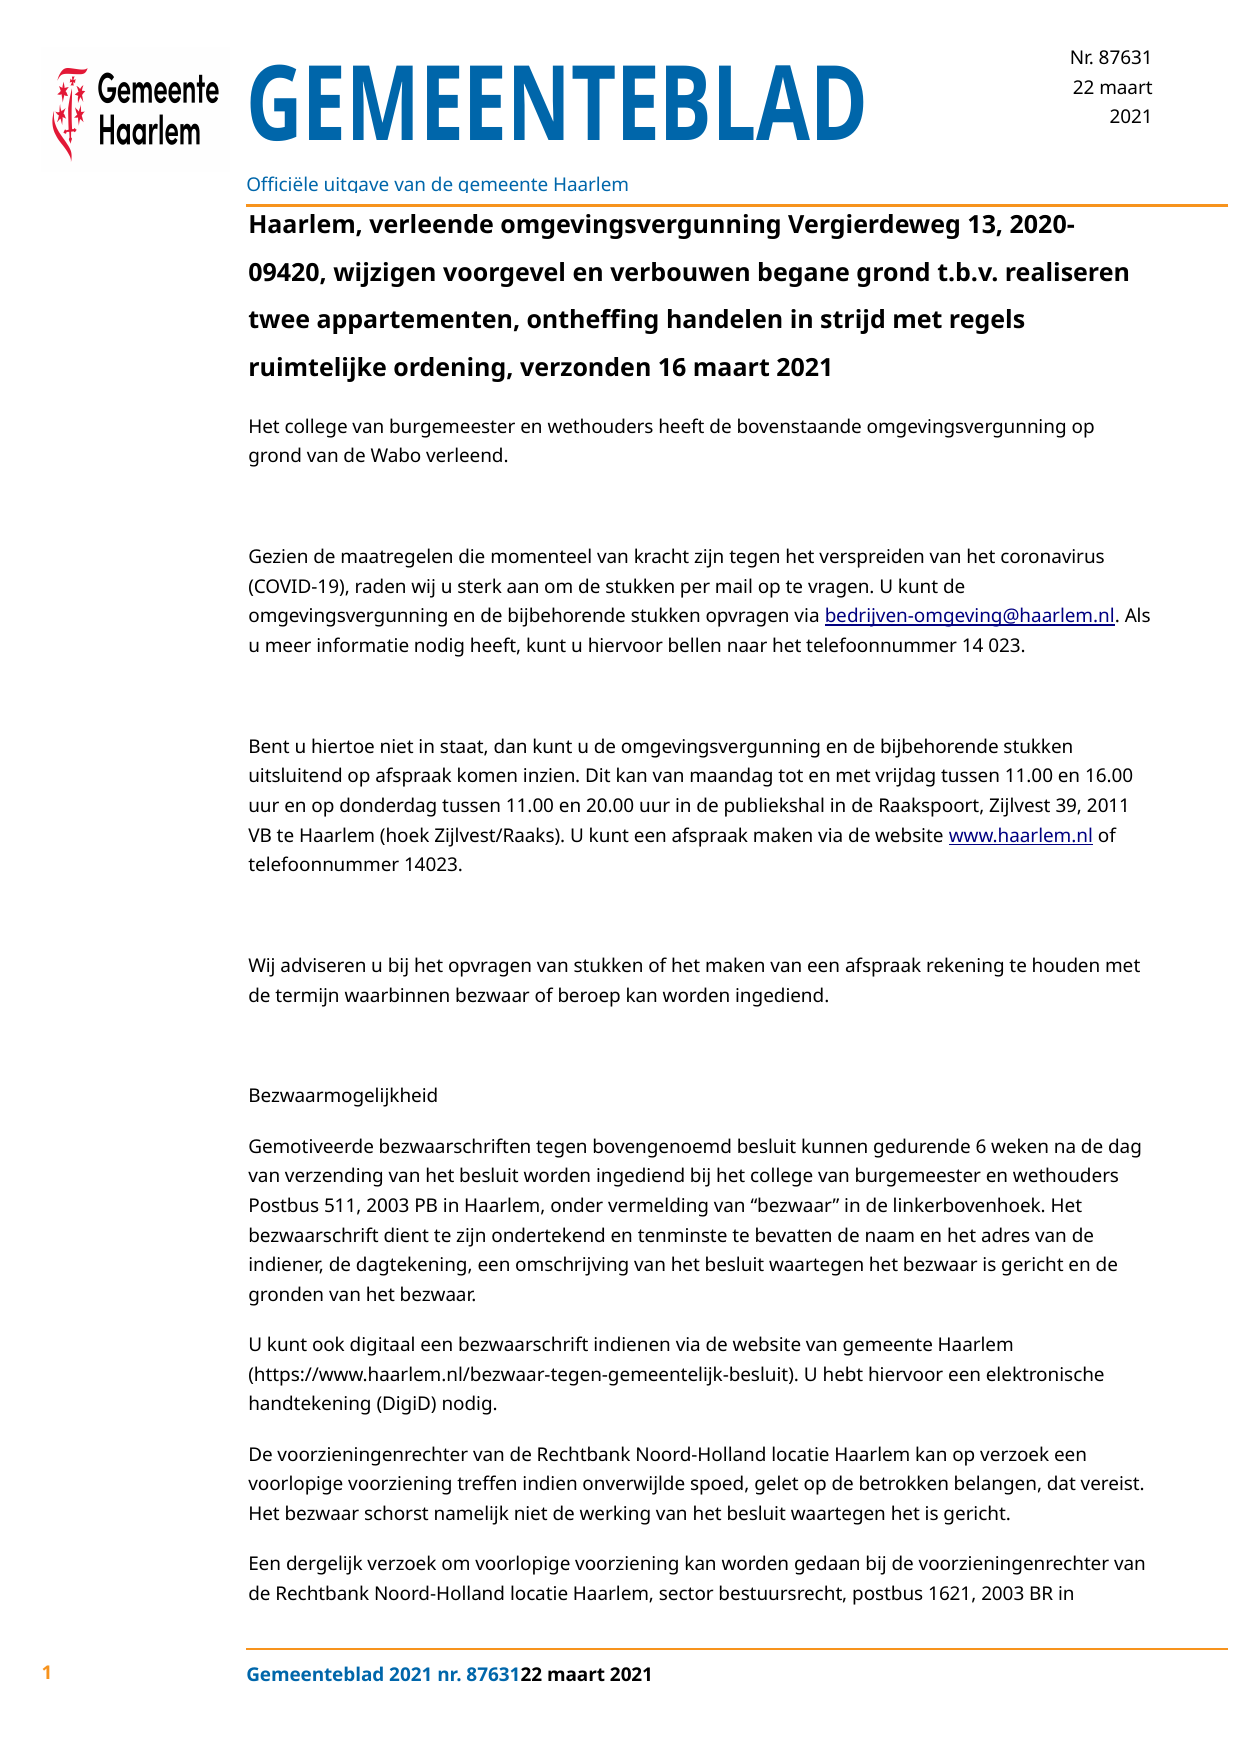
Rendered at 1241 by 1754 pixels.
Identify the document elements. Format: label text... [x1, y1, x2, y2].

text Gezien de maatregelen die momenteel van kracht zijn tegen het verspreiden van het coronavirus (COVID-19), raden wij u sterk aan om de stukken per mail op te vragen. U kunt de omgevingsvergunning en de bijbehorende stukken opvragen via bedrijven-omgeving@haarlem.nl. Als u meer informatie nodig heeft, kunt u hiervoor bellen naar het telefoonnummer 14 023. [248, 543, 1152, 658]
text Een dergelijk verzoek om voorlopige voorziening kan worden gedaan bij de voorzieningenrechter van de Rechtbank Noord-Holland locatie Haarlem, sector bestuursrecht, postbus 1621, 2003 BR in [248, 1551, 1152, 1606]
text Haarlem, verleende omgevingsvergunning Vergierdeweg 13, 2020-09420, wijzigen voorgevel en verbouwen begane grond t.b.v. realiseren twee appartementen, ontheffing handelen in strijd met regels ruimtelijke ordening, verzonden 16 maart 2021 [248, 207, 1152, 384]
text Bezwaarmogelijkheid [248, 1083, 1152, 1108]
text Wij adviseren u bij het opvragen van stukken of het maken van een afspraak rekening te houden met de termijn waarbinnen bezwaar of beroep kan worden ingediend. [248, 952, 1152, 1008]
text U kunt ook digitaal een bezwaarschrift indienen via de website van gemeente Haarlem (https://www.haarlem.nl/bezwaar-tegen-gemeentelijk-besluit). U hebt hiervoor een elektronische handtekening (DigiD) nodig. [248, 1331, 1152, 1416]
text Het college van burgemeester en wethouders heeft de bovenstaande omgevingsvergunning op grond van de Wabo verleend. [248, 413, 1152, 468]
text De voorzieningenrechter van de Rechtbank Noord-Holland locatie Haarlem kan op verzoek een voorlopige voorziening treffen indien onverwijlde spoed, gelet op de betrokken belangen, dat vereist. Het bezwaar schorst namelijk niet de werking van het besluit waartegen het is gericht. [248, 1441, 1152, 1526]
text Bent u hiertoe niet in staat, dan kunt u de omgevingsvergunning en de bijbehorende stukken uitsluitend op afspraak komen inzien. Dit kan van maandag tot en met vrijdag tussen 11.00 en 16.00 uur en op donderdag tussen 11.00 en 20.00 uur in de publiekshal in de Raakspoort, Zijlvest 39, 2011 VB te Haarlem (hoek Zijlvest/Raaks). U kunt een afspraak maken via de website www.haarlem.nl of telefoonnummer 14023. [248, 733, 1152, 877]
text Gemotiveerde bezwaarschriften tegen bovengenoemd besluit kunnen gedurende 6 weken na de dag van verzending van het besluit worden ingediend bij het college van burgemeester en wethouders Postbus 511, 2003 PB in Haarlem, onder vermelding van “bezwaar” in de linkerbovenhoek. Het bezwaarschrift dient te zijn ondertekend en tenminste te bevatten de naam en het adres van de indiener, de dagtekening, een omschrijving van het besluit waartegen het bezwaar is gericht en de gronden van het bezwaar. [248, 1133, 1152, 1307]
picture [41, 47, 231, 172]
